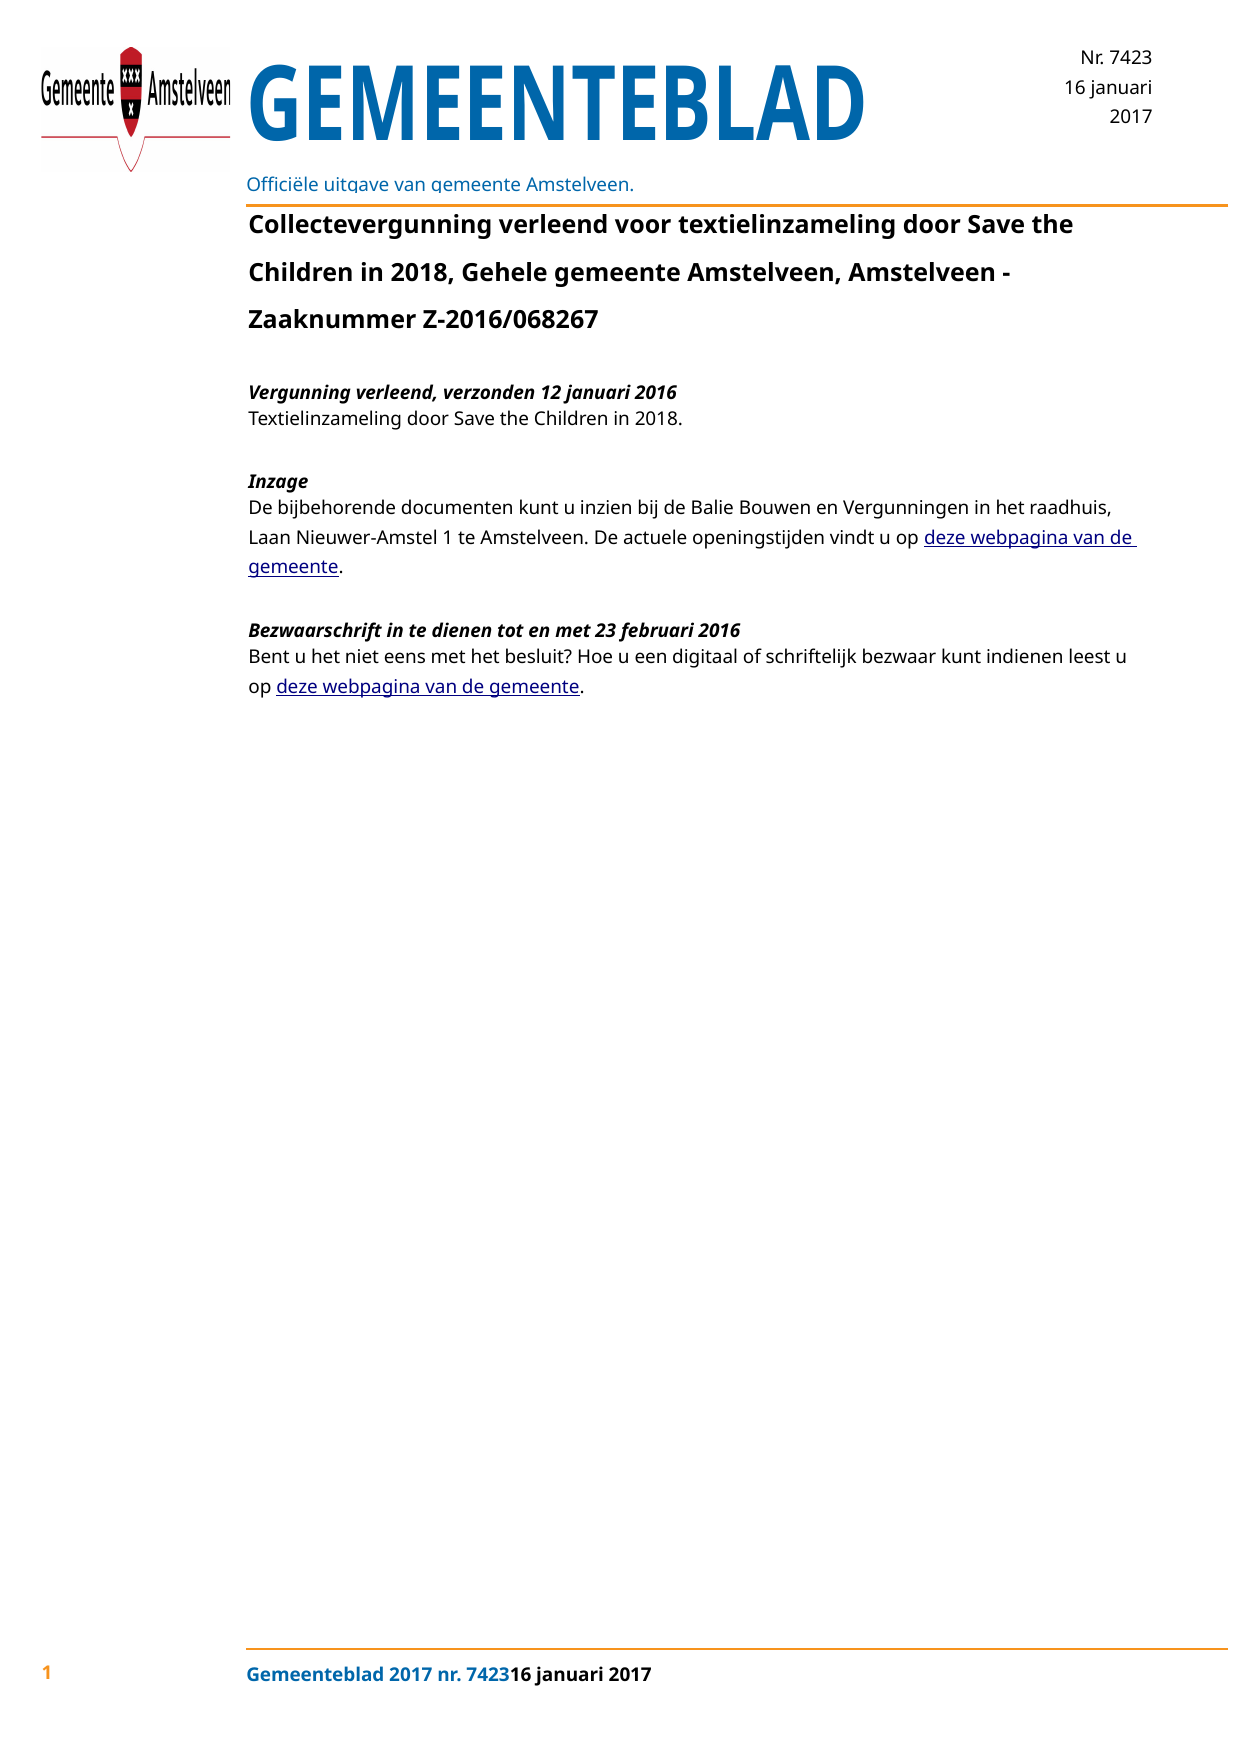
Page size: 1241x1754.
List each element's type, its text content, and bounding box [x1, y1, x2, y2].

picture [41, 47, 231, 172]
text Bent u het niet eens met het besluit? Hoe u een digitaal of schriftelijk bezwaar kunt indienen leest u op deze webpagina van de gemeente. [248, 643, 1152, 699]
text Vergunning verleend, verzonden 12 januari 2016 [248, 379, 1152, 405]
text Bezwaarschrift in te dienen tot en met 23 februari 2016 [248, 618, 1152, 643]
text Inzage [248, 469, 1152, 494]
text Collectevergunning verleend voor textielinzameling door Save the Children in 2018, Gehele gemeente Amstelveen, Amstelveen - Zaaknummer Z-2016/068267 [248, 207, 1152, 336]
text Textielinzameling door Save the Children in 2018. [248, 405, 1152, 431]
text De bijbehorende documenten kunt u inzien bij de Balie Bouwen en Vergunningen in het raadhuis, Laan Nieuwer-Amstel 1 te Amstelveen. De actuele openingstijden vindt u op deze webpagina van de gemeente. [248, 494, 1152, 579]
